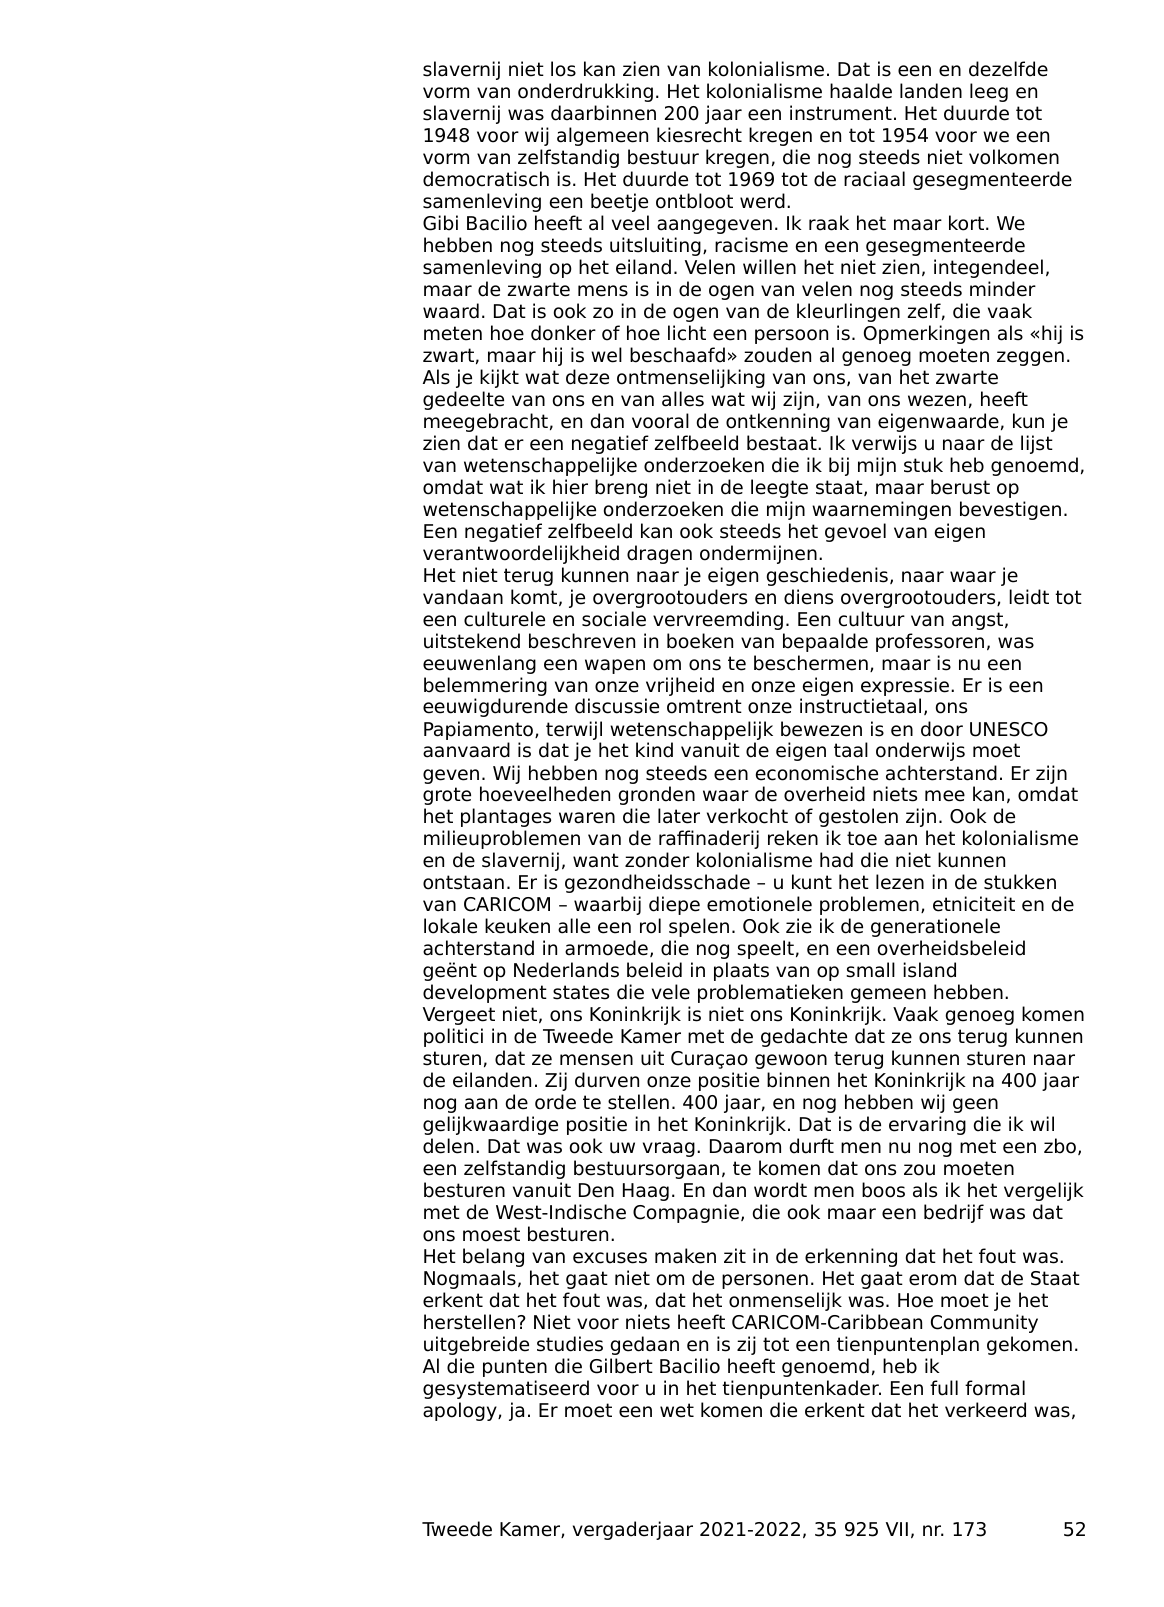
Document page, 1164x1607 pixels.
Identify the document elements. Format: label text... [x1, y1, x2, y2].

text Als je kijkt wat deze ontmenselijking van ons, van het zwarte gedeelte van ons en van alles wat wij zijn, van ons wezen, heeft meegebracht, en dan vooral de ontkenning van eigenwaarde, kun je zien dat er een negatief zelfbeeld bestaat. Ik verwijs u naar de lijst van wetenschappelijke onderzoeken die ik bij mijn stuk heb genoemd, omdat wat ik hier breng niet in de leegte staat, maar berust op wetenschappelijke onderzoeken die mijn waarnemingen bevestigen. Een negatief zelfbeeld kan ook steeds het gevoel van eigen verantwoordelijkheid dragen ondermijnen. [422, 367, 1087, 564]
text Het niet terug kunnen naar je eigen geschiedenis, naar waar je vandaan komt, je overgrootouders en diens overgrootouders, leidt tot een culturele en sociale vervreemding. Een cultuur van angst, uitstekend beschreven in boeken van bepaalde professoren, was eeuwenlang een wapen om ons te beschermen, maar is nu een belemmering van onze vrijheid en onze eigen expressie. Er is een eeuwigdurende discussie omtrent onze instructietaal, ons Papiamento, terwijl wetenschappelijk bewezen is en door UNESCO aanvaard is dat je het kind vanuit de eigen taal onderwijs moet geven. Wij hebben nog steeds een economische achterstand. Er zijn grote hoeveelheden gronden waar de overheid niets mee kan, omdat het plantages waren die later verkocht of gestolen zijn. Ook de milieuproblemen van de raffinaderij reken ik toe aan het kolonialisme en de slavernij, want zonder kolonialisme had die niet kunnen ontstaan. Er is gezondheidsschade – u kunt het lezen in de stukken van CARICOM – waarbij diepe emotionele problemen, etniciteit en de lokale keuken alle een rol spelen. Ook zie ik de generationele achterstand in armoede, die nog speelt, en een overheidsbeleid geënt op Nederlands beleid in plaats van op small island development states die vele problematieken gemeen hebben. [422, 564, 1087, 1004]
text slavernij niet los kan zien van kolonialisme. Dat is een en dezelfde vorm van onderdrukking. Het kolonialisme haalde landen leeg en slavernij was daarbinnen 200 jaar een instrument. Het duurde tot 1948 voor wij algemeen kiesrecht kregen en tot 1954 voor we een vorm van zelfstandig bestuur kregen, die nog steeds niet volkomen democratisch is. Het duurde tot 1969 tot de raciaal gesegmenteerde samenleving een beetje ontbloot werd. [422, 59, 1087, 213]
text Vergeet niet, ons Koninkrijk is niet ons Koninkrijk. Vaak genoeg komen politici in de Tweede Kamer met de gedachte dat ze ons terug kunnen sturen, dat ze mensen uit Curaçao gewoon terug kunnen sturen naar de eilanden. Zij durven onze positie binnen het Koninkrijk na 400 jaar nog aan de orde te stellen. 400 jaar, en nog hebben wij geen gelijkwaardige positie in het Koninkrijk. Dat is de ervaring die ik wil delen. Dat was ook uw vraag. Daarom durft men nu nog met een zbo, een zelfstandig bestuursorgaan, te komen dat ons zou moeten besturen vanuit Den Haag. En dan wordt men boos als ik het vergelijk met de West-Indische Compagnie, die ook maar een bedrijf was dat ons moest besturen. [422, 1004, 1087, 1246]
text Gibi Bacilio heeft al veel aangegeven. Ik raak het maar kort. We hebben nog steeds uitsluiting, racisme en een gesegmenteerde samenleving op het eiland. Velen willen het niet zien, integendeel, maar de zwarte mens is in de ogen van velen nog steeds minder waard. Dat is ook zo in de ogen van de kleurlingen zelf, die vaak meten hoe donker of hoe licht een persoon is. Opmerkingen als «hij is zwart, maar hij is wel beschaafd» zouden al genoeg moeten zeggen. [422, 213, 1087, 367]
text Het belang van excuses maken zit in de erkenning dat het fout was. Nogmaals, het gaat niet om de personen. Het gaat erom dat de Staat erkent dat het fout was, dat het onmenselijk was. Hoe moet je het herstellen? Niet voor niets heeft CARICOM-Caribbean Community uitgebreide studies gedaan en is zij tot een tienpuntenplan gekomen. Al die punten die Gilbert Bacilio heeft genoemd, heb ik gesystematiseerd voor u in het tienpuntenkader. Een full formal apology, ja. Er moet een wet komen die erkent dat het verkeerd was, [422, 1246, 1087, 1422]
